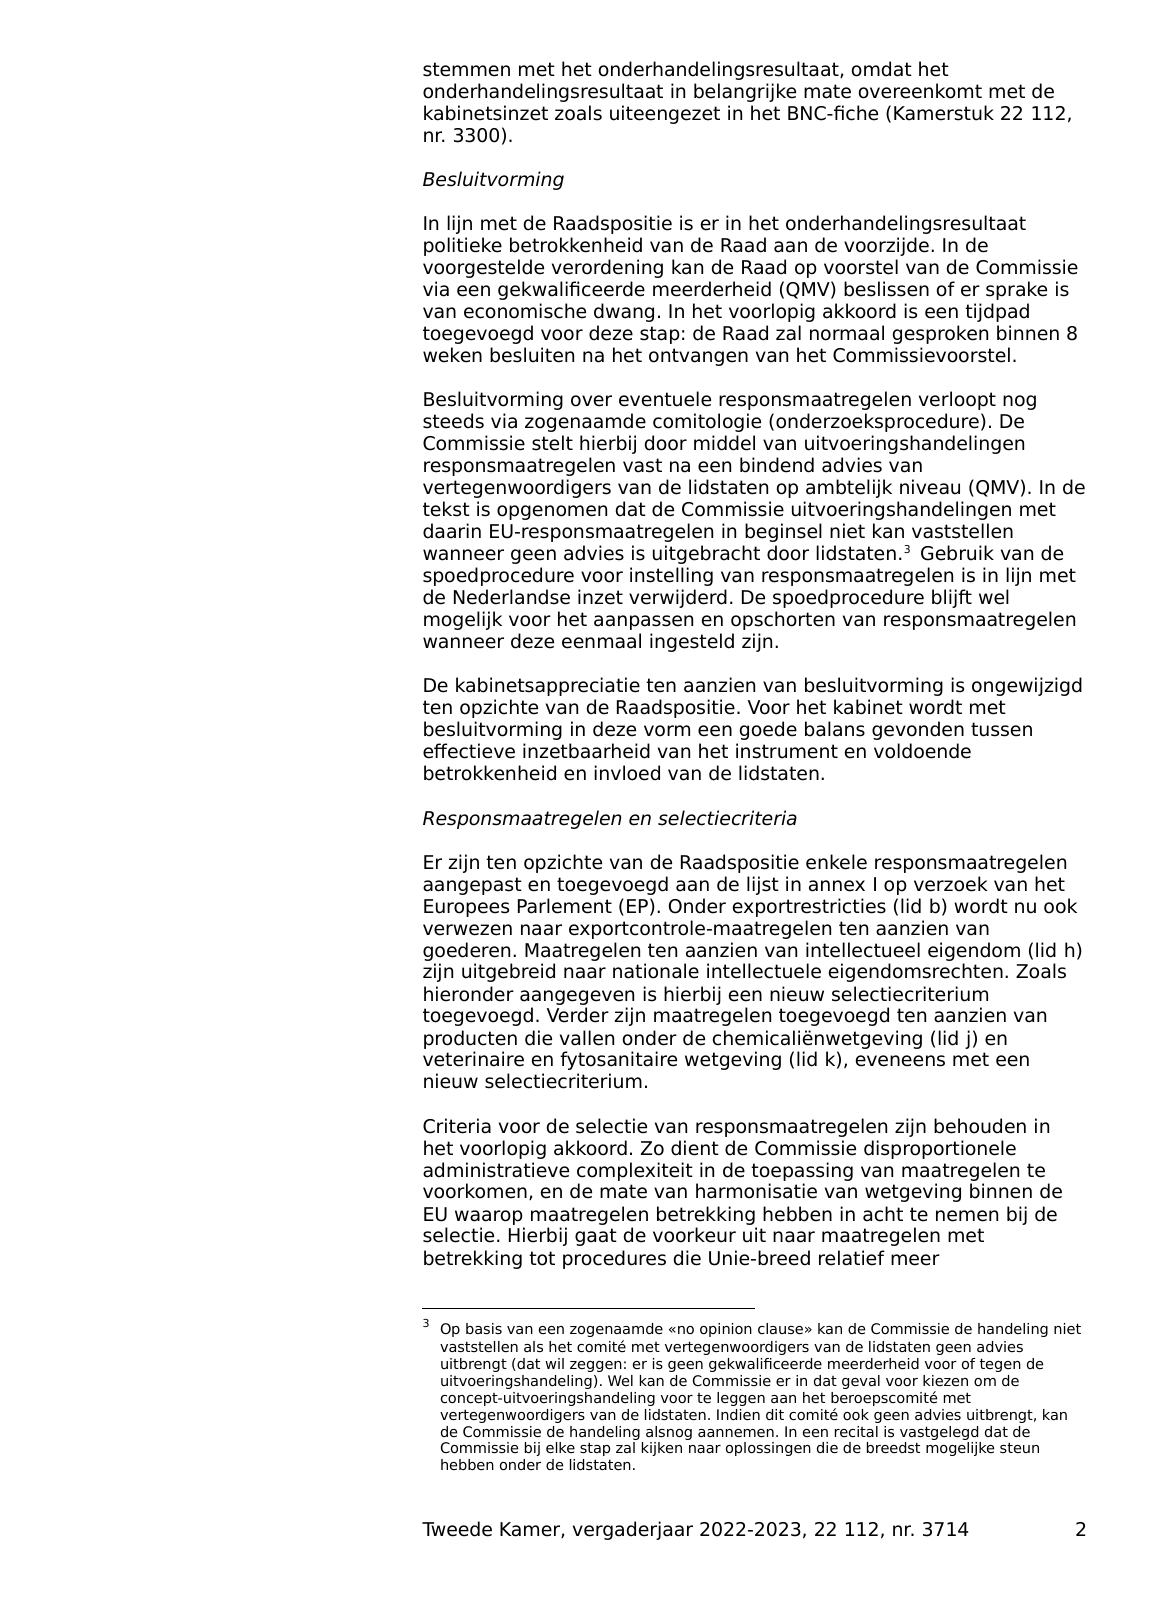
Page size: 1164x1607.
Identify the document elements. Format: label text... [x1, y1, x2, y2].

text In lijn met de Raadspositie is er in het onderhandelingsresultaat politieke betrokkenheid van de Raad aan de voorzijde. In de voorgestelde verordening kan de Raad op voorstel van de Commissie via een gekwalificeerde meerderheid (QMV) beslissen of er sprake is van economische dwang. In het voorlopig akkoord is een tijdpad toegevoegd voor deze stap: de Raad zal normaal gesproken binnen 8 weken besluiten na het ontvangen van het Commissievoorstel. [422, 213, 1087, 367]
subtitle Responsmaatregelen en selectiecriteria [422, 807, 1087, 829]
text Besluitvorming over eventuele responsmaatregelen verloopt nog steeds via zogenaamde comitologie (onderzoeksprocedure). De Commissie stelt hierbij door middel van uitvoeringshandelingen responsmaatregelen vast na een bindend advies van vertegenwoordigers van de lidstaten op ambtelijk niveau (QMV). In de tekst is opgenomen dat de Commissie uitvoeringshandelingen met daarin EU-responsmaatregelen in beginsel niet kan vaststellen wanneer geen advies is uitgebracht door lidstaten. Gebruik van de spoedprocedure voor instelling van responsmaatregelen is in lijn met de Nederlandse inzet verwijderd. De spoedprocedure blijft wel mogelijk voor het aanpassen en opschorten van responsmaatregelen wanneer deze eenmaal ingesteld zijn. [422, 389, 1087, 653]
text Criteria voor de selectie van responsmaatregelen zijn behouden in het voorlopig akkoord. Zo dient de Commissie disproportionele administratieve complexiteit in de toepassing van maatregelen te voorkomen, en de mate van harmonisatie van wetgeving binnen de EU waarop maatregelen betrekking hebben in acht te nemen bij de selectie. Hierbij gaat de voorkeur uit naar maatregelen met betrekking tot procedures die Unie-breed relatief meer [422, 1116, 1087, 1269]
text Op basis van een zogenaamde «no opinion clause» kan de Commissie de handeling niet vaststellen als het comité met vertegenwoordigers van de lidstaten geen advies uitbrengt (dat wil zeggen: er is geen gekwalificeerde meerderheid voor of tegen de uitvoeringshandeling). Wel kan de Commissie er in dat geval voor kiezen om de concept-uitvoeringshandeling voor te leggen aan het beroepscomité met vertegenwoordigers van de lidstaten. Indien dit comité ook geen advies uitbrengt, kan de Commissie de handeling alsnog aannemen. In een recital is vastgelegd dat de Commissie bij elke stap zal kijken naar oplossingen die de breedst mogelijke steun hebben onder de lidstaten. [422, 1317, 1087, 1474]
subtitle Besluitvorming [422, 169, 1087, 191]
text stemmen met het onderhandelingsresultaat, omdat het onderhandelingsresultaat in belangrijke mate overeenkomt met de kabinetsinzet zoals uiteengezet in het BNC-fiche (Kamerstuk 22 112, nr. 3300). [422, 59, 1087, 147]
text Er zijn ten opzichte van de Raadspositie enkele responsmaatregelen aangepast en toegevoegd aan de lijst in annex I op verzoek van het Europees Parlement (EP). Onder exportrestricties (lid b) wordt nu ook verwezen naar exportcontrole-maatregelen ten aanzien van goederen. Maatregelen ten aanzien van intellectueel eigendom (lid h) zijn uitgebreid naar nationale intellectuele eigendomsrechten. Zoals hieronder aangegeven is hierbij een nieuw selectiecriterium toegevoegd. Verder zijn maatregelen toegevoegd ten aanzien van producten die vallen onder de chemicaliënwetgeving (lid j) en veterinaire en fytosanitaire wetgeving (lid k), eveneens met een nieuw selectiecriterium. [422, 852, 1087, 1093]
text De kabinetsappreciatie ten aanzien van besluitvorming is ongewijzigd ten opzichte van de Raadspositie. Voor het kabinet wordt met besluitvorming in deze vorm een goede balans gevonden tussen effectieve inzetbaarheid van het instrument en voldoende betrokkenheid en invloed van de lidstaten. [422, 675, 1087, 785]
